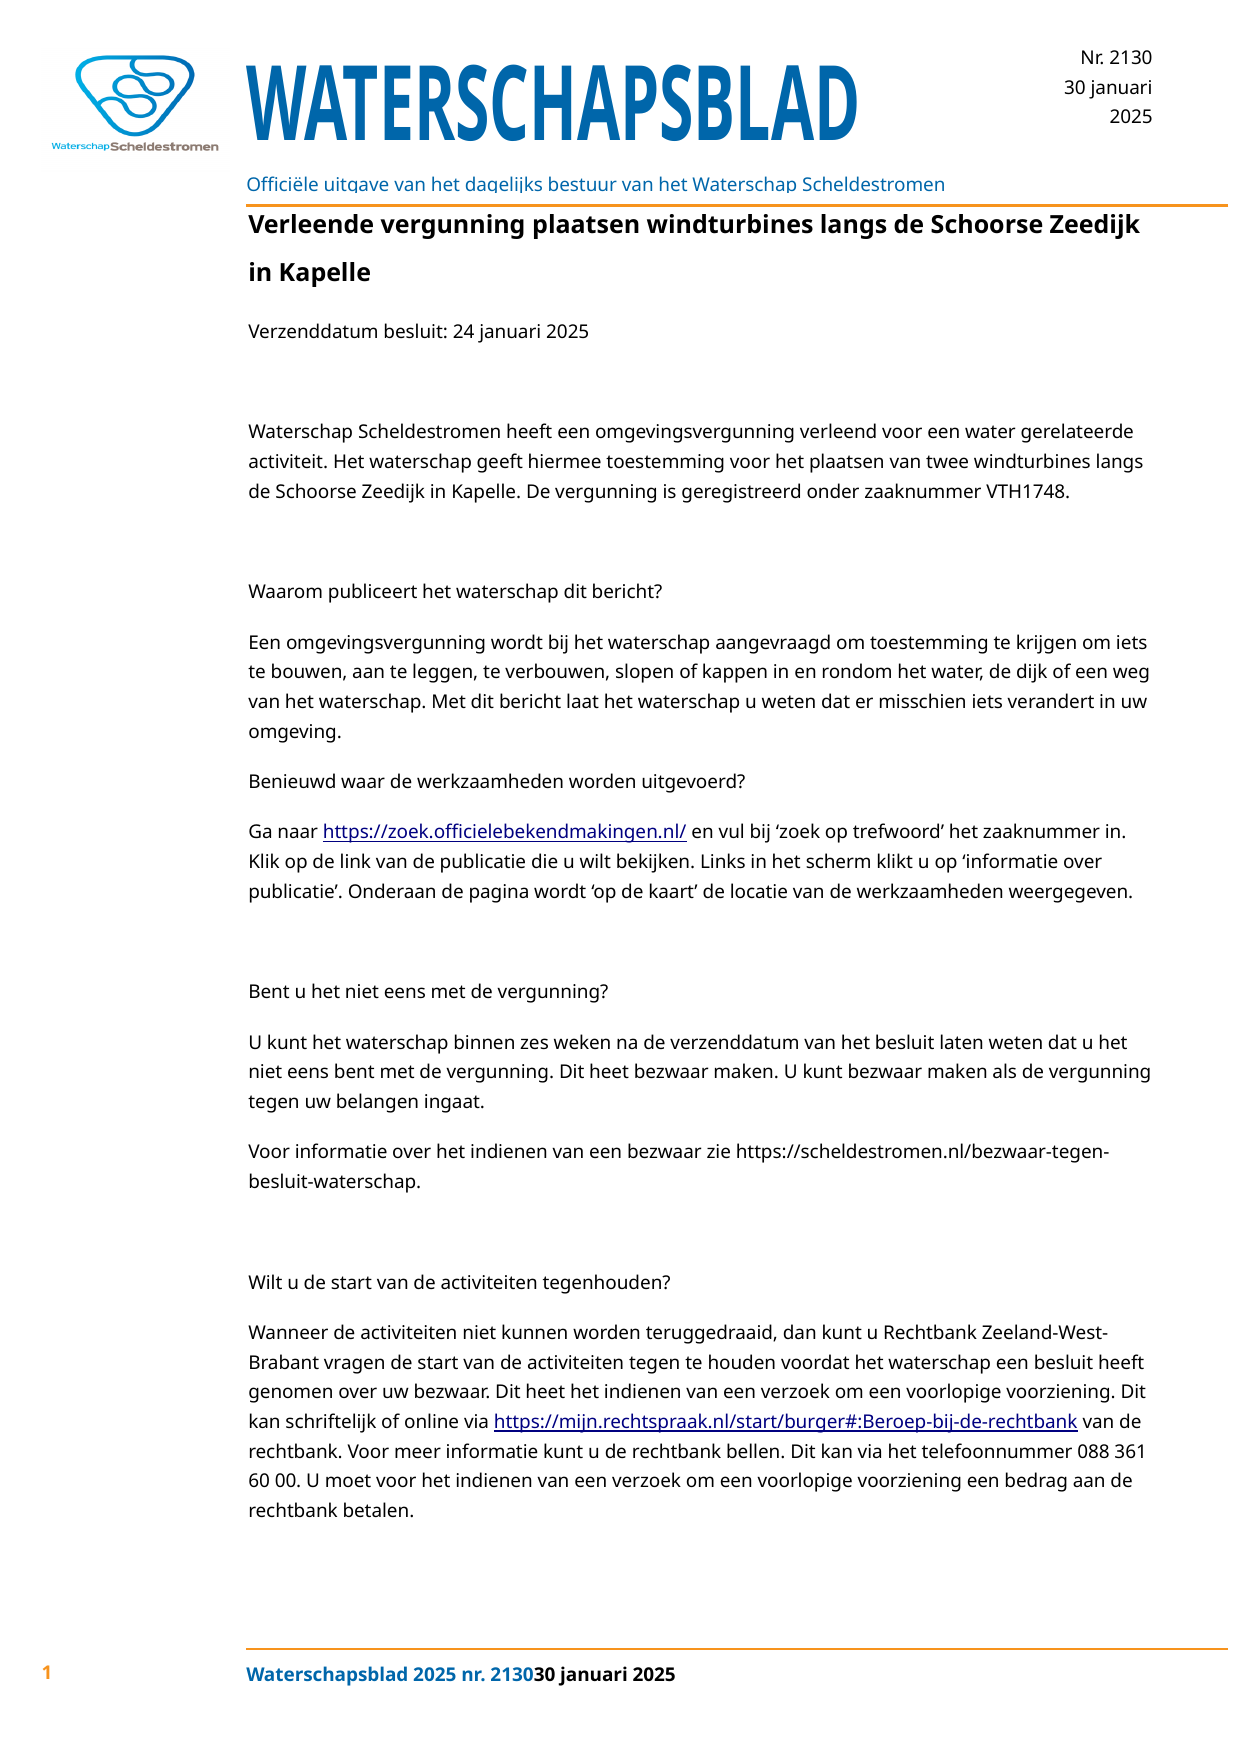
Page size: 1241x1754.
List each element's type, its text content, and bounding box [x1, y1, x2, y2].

text Ga naar https://zoek.officielebekendmakingen.nl/ en vul bij ‘zoek op trefwoord’ het zaaknummer in. Klik op de link van de publicatie die u wilt bekijken. Links in het scherm klikt u op ‘informatie over publicatie’. Onderaan de pagina wordt ‘op de kaart’ de locatie van de werkzaamheden weergegeven. [248, 819, 1152, 904]
text Verzenddatum besluit: 24 januari 2025 [248, 318, 1152, 344]
picture [41, 47, 231, 172]
text Wilt u de start van de activiteiten tegenhouden? [248, 1269, 1152, 1295]
text Een omgevingsvergunning wordt bij het waterschap aangevraagd om toestemming te krijgen om iets te bouwen, aan te leggen, te verbouwen, slopen of kappen in en rondom het water, de dijk of een weg van het waterschap. Met dit bericht laat het waterschap u weten dat er misschien iets verandert in uw omgeving. [248, 629, 1152, 744]
text Waterschap Scheldestromen heeft een omgevingsvergunning verleend voor een water gerelateerde activiteit. Het waterschap geeft hiermee toestemming voor het plaatsen van twee windturbines langs de Schoorse Zeedijk in Kapelle. De vergunning is geregistreerd onder zaaknummer VTH1748. [248, 419, 1152, 504]
text Verleende vergunning plaatsen windturbines langs de Schoorse Zeedijk in Kapelle [248, 207, 1152, 288]
text Waarom publiceert het waterschap dit bericht? [248, 579, 1152, 604]
text U kunt het waterschap binnen zes weken na de verzenddatum van het besluit laten weten dat u het niet eens bent met de vergunning. Dit heet bezwaar maken. U kunt bezwaar maken als de vergunning tegen uw belangen ingaat. [248, 1029, 1152, 1114]
text Wanneer de activiteiten niet kunnen worden teruggedraaid, dan kunt u Rechtbank Zeeland-West-Brabant vragen de start van de activiteiten tegen te houden voordat het waterschap een besluit heeft genomen over uw bezwaar. Dit heet het indienen van een verzoek om een voorlopige voorziening. Dit kan schriftelijk of online via https://mijn.rechtspraak.nl/start/burger#:Beroep-bij-de-rechtbank van de rechtbank. Voor meer informatie kunt u de rechtbank bellen. Dit kan via het telefoonnummer 088 361 60 00. U moet voor het indienen van een verzoek om een voorlopige voorziening een bedrag aan de rechtbank betalen. [248, 1319, 1152, 1523]
text Benieuwd waar de werkzaamheden worden uitgevoerd? [248, 768, 1152, 794]
text Voor informatie over het indienen van een bezwaar zie https://scheldestromen.nl/bezwaar-tegen-besluit-waterschap. [248, 1139, 1152, 1194]
text Bent u het niet eens met de vergunning? [248, 979, 1152, 1004]
